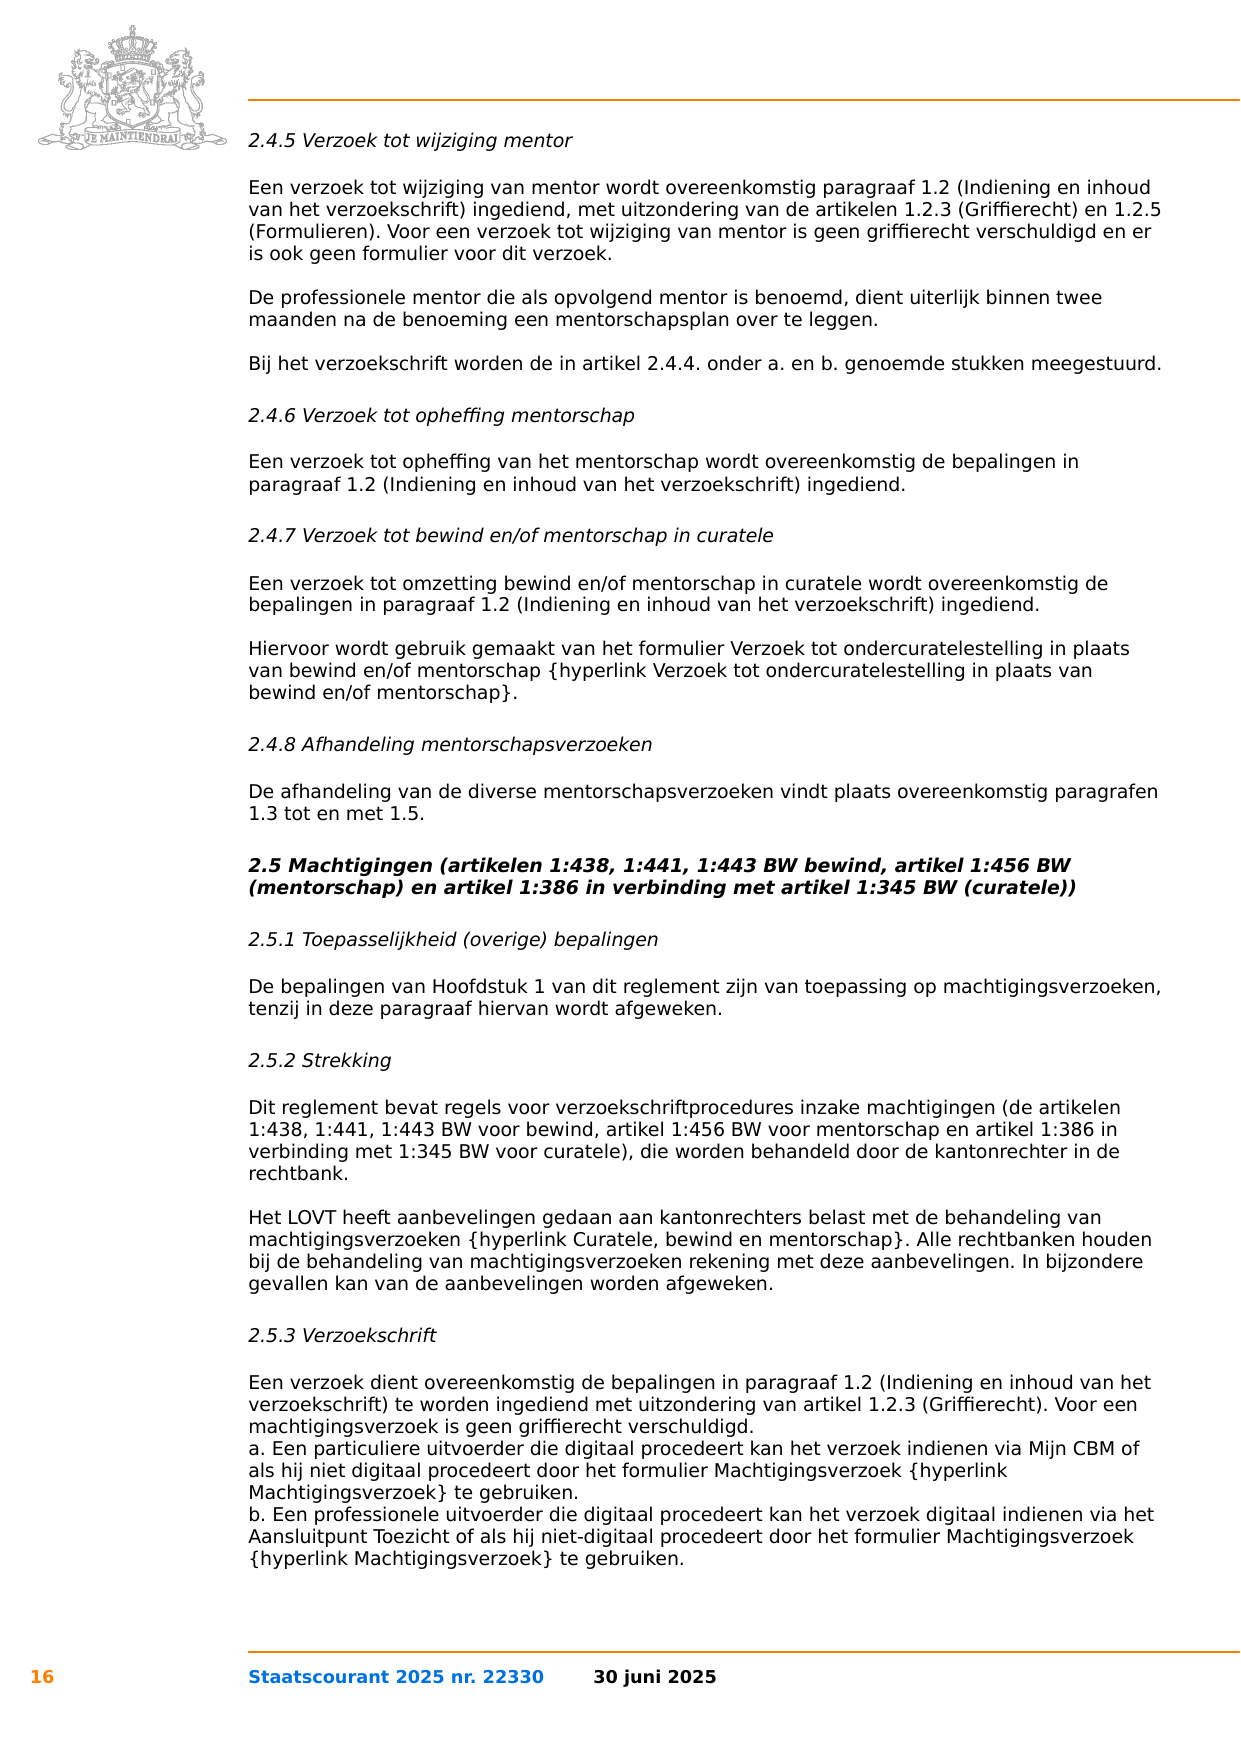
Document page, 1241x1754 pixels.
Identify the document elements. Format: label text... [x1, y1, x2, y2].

text Een verzoek dient overeenkomstig de bepalingen in paragraaf 1.2 (Indiening en inhoud van het verzoekschrift) te worden ingediend met uitzondering van artikel 1.2.3 (Griffierecht). Voor een machtigingsverzoek is geen griffierecht verschuldigd. [248, 1372, 1163, 1438]
text a. Een particuliere uitvoerder die digitaal procedeert kan het verzoek indienen via Mijn CBM of als hij niet digitaal procedeert door het formulier Machtigingsverzoek {hyperlink Machtigingsverzoek} te gebruiken. [248, 1438, 1163, 1503]
text Een verzoek tot wijziging van mentor wordt overeenkomstig paragraaf 1.2 (Indiening en inhoud van het verzoekschrift) ingediend, met uitzondering van de artikelen 1.2.3 (Griffierecht) en 1.2.5 (Formulieren). Voor een verzoek tot wijziging van mentor is geen griffierecht verschuldigd en er is ook geen formulier voor dit verzoek. [248, 177, 1163, 265]
subtitle 2.4.5 Verzoek tot wijziging mentor [248, 130, 1163, 152]
subtitle 2.5 Machtigingen (artikelen 1:438, 1:441, 1:443 BW bewind, artikel 1:456 BW (mentorschap) en artikel 1:386 in verbinding met artikel 1:345 BW (curatele)) [248, 855, 1163, 899]
text Hiervoor wordt gebruik gemaakt van het formulier Verzoek tot ondercuratelestelling in plaats van bewind en/of mentorschap {hyperlink Verzoek tot ondercuratelestelling in plaats van bewind en/of mentorschap}. [248, 638, 1163, 704]
subtitle 2.5.3 Verzoekschrift [248, 1325, 1163, 1347]
subtitle 2.4.8 Afhandeling mentorschapsverzoeken [248, 734, 1163, 756]
text De afhandeling van de diverse mentorschapsverzoeken vindt plaats overeenkomstig paragrafen 1.3 tot en met 1.5. [248, 781, 1163, 825]
text Dit reglement bevat regels voor verzoekschriftprocedures inzake machtigingen (de artikelen 1:438, 1:441, 1:443 BW voor bewind, artikel 1:456 BW voor mentorschap en artikel 1:386 in verbinding met 1:345 BW voor curatele), die worden behandeld door de kantonrechter in de rechtbank. [248, 1097, 1163, 1185]
text De bepalingen van Hoofdstuk 1 van dit reglement zijn van toepassing op machtigingsverzoeken, tenzij in deze paragraaf hiervan wordt afgeweken. [248, 976, 1163, 1020]
text b. Een professionele uitvoerder die digitaal procedeert kan het verzoek digitaal indienen via het Aansluitpunt Toezicht of als hij niet-digitaal procedeert door het formulier Machtigingsverzoek {hyperlink Machtigingsverzoek} te gebruiken. [248, 1503, 1163, 1569]
text Een verzoek tot omzetting bewind en/of mentorschap in curatele wordt overeenkomstig de bepalingen in paragraaf 1.2 (Indiening en inhoud van het verzoekschrift) ingediend. [248, 572, 1163, 616]
text Het LOVT heeft aanbevelingen gedaan aan kantonrechters belast met de behandeling van machtigingsverzoeken {hyperlink Curatele, bewind en mentorschap}. Alle rechtbanken houden bij de behandeling van machtigingsverzoeken rekening met deze aanbevelingen. In bijzondere gevallen kan van de aanbevelingen worden afgeweken. [248, 1207, 1163, 1295]
subtitle 2.4.7 Verzoek tot bewind en/of mentorschap in curatele [248, 525, 1163, 547]
text Een verzoek tot opheffing van het mentorschap wordt overeenkomstig de bepalingen in paragraaf 1.2 (Indiening en inhoud van het verzoekschrift) ingediend. [248, 451, 1163, 495]
text Bij het verzoekschrift worden de in artikel 2.4.4. onder a. en b. genoemde stukken meegestuurd. [248, 352, 1163, 374]
picture [38, 25, 227, 150]
subtitle 2.4.6 Verzoek tot opheffing mentorschap [248, 404, 1163, 426]
subtitle 2.5.2 Strekking [248, 1050, 1163, 1072]
text De professionele mentor die als opvolgend mentor is benoemd, dient uiterlijk binnen twee maanden na de benoeming een mentorschapsplan over te leggen. [248, 287, 1163, 331]
subtitle 2.5.1 Toepasselijkheid (overige) bepalingen [248, 929, 1163, 951]
